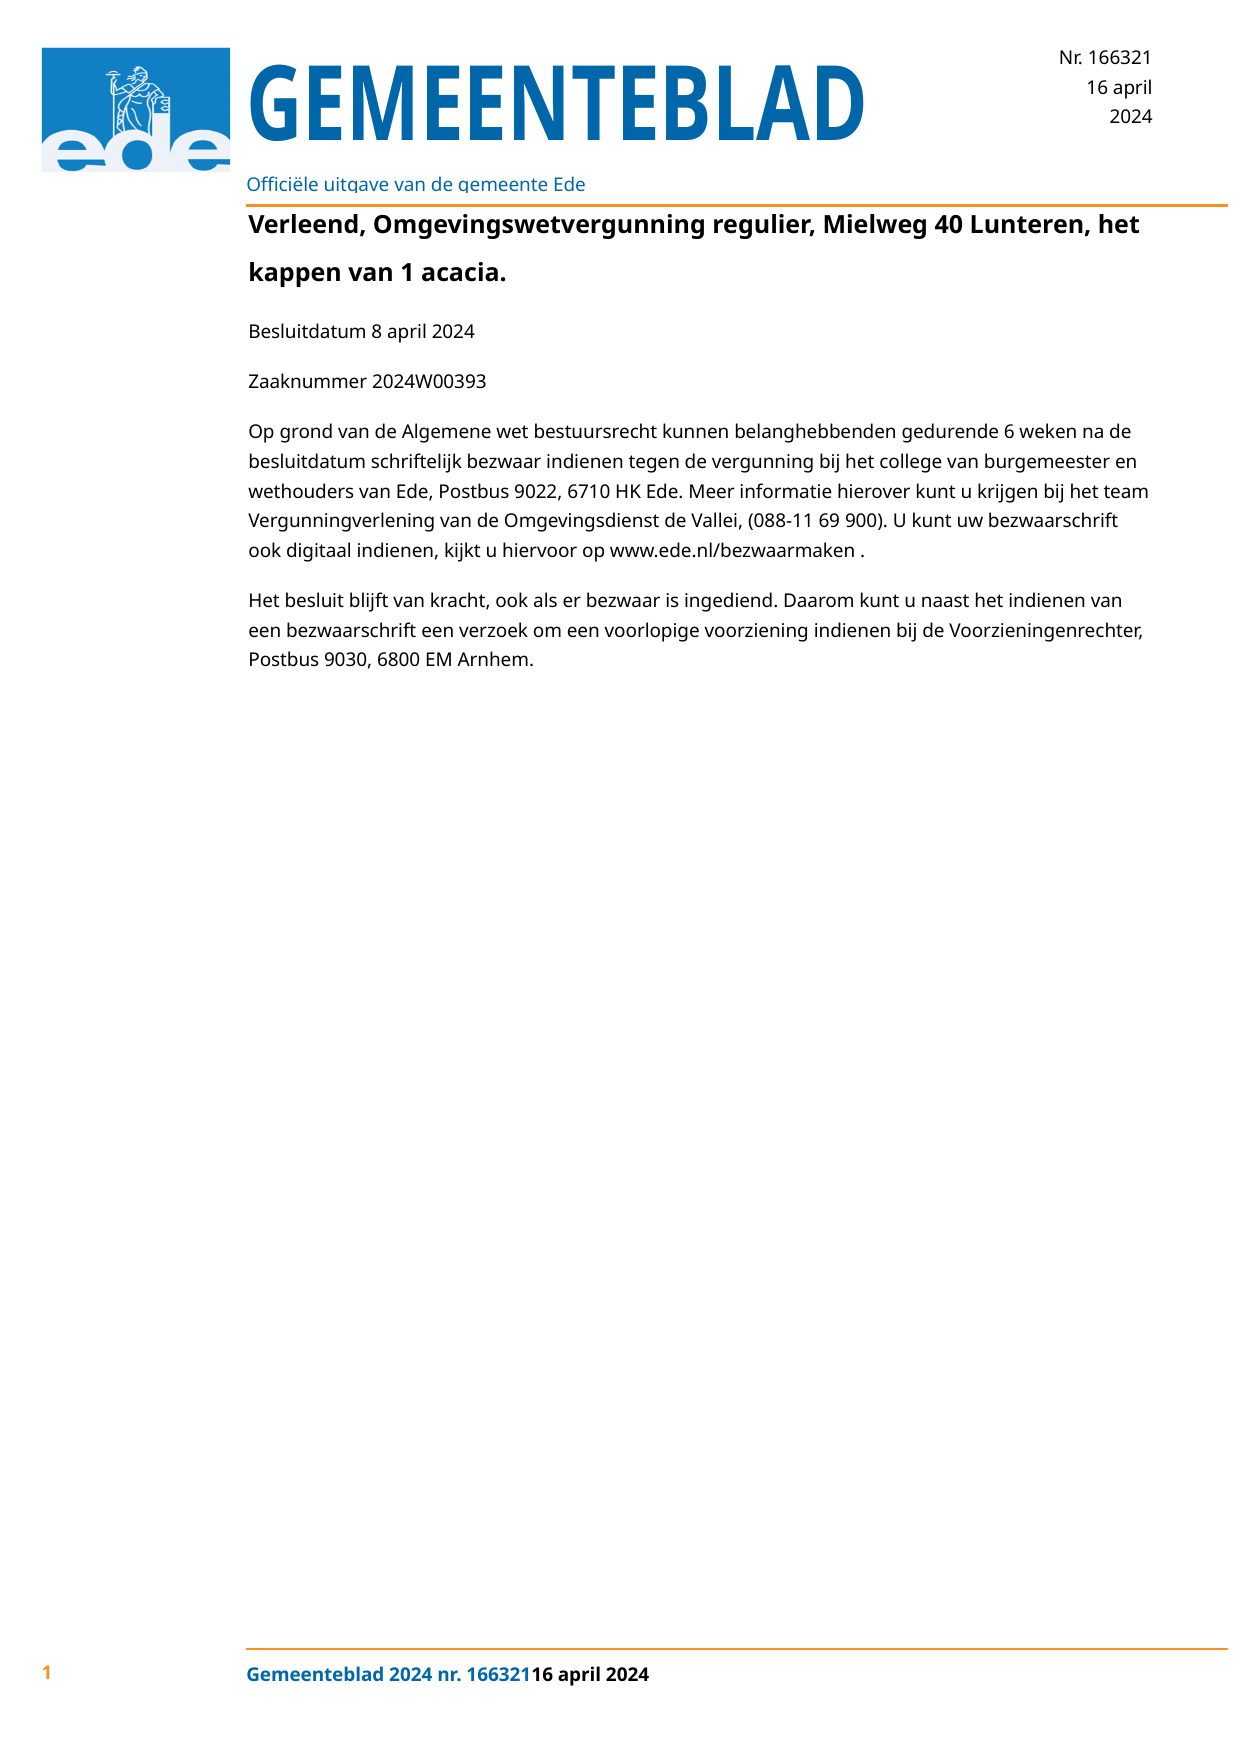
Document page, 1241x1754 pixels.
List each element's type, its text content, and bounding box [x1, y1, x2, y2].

picture [41, 47, 231, 172]
text Besluitdatum 8 april 2024 [248, 318, 1152, 344]
text Zaaknummer 2024W00393 [248, 368, 1152, 394]
text Verleend, Omgevingswetvergunning regulier, Mielweg 40 Lunteren, het kappen van 1 acacia. [248, 207, 1152, 288]
text Het besluit blijft van kracht, ook als er bezwaar is ingediend. Daarom kunt u naast het indienen van een bezwaarschrift een verzoek om een voorlopige voorziening indienen bij de Voorzieningenrechter, Postbus 9030, 6800 EM Arnhem. [248, 587, 1152, 672]
text Op grond van de Algemene wet bestuursrecht kunnen belanghebbenden gedurende 6 weken na de besluitdatum schriftelijk bezwaar indienen tegen de vergunning bij het college van burgemeester en wethouders van Ede, Postbus 9022, 6710 HK Ede. Meer informatie hierover kunt u krijgen bij het team Vergunningverlening van de Omgevingsdienst de Vallei, (088-11 69 900). U kunt uw bezwaarschrift ook digitaal indienen, kijkt u hiervoor op www.ede.nl/bezwaarmaken . [248, 419, 1152, 563]
